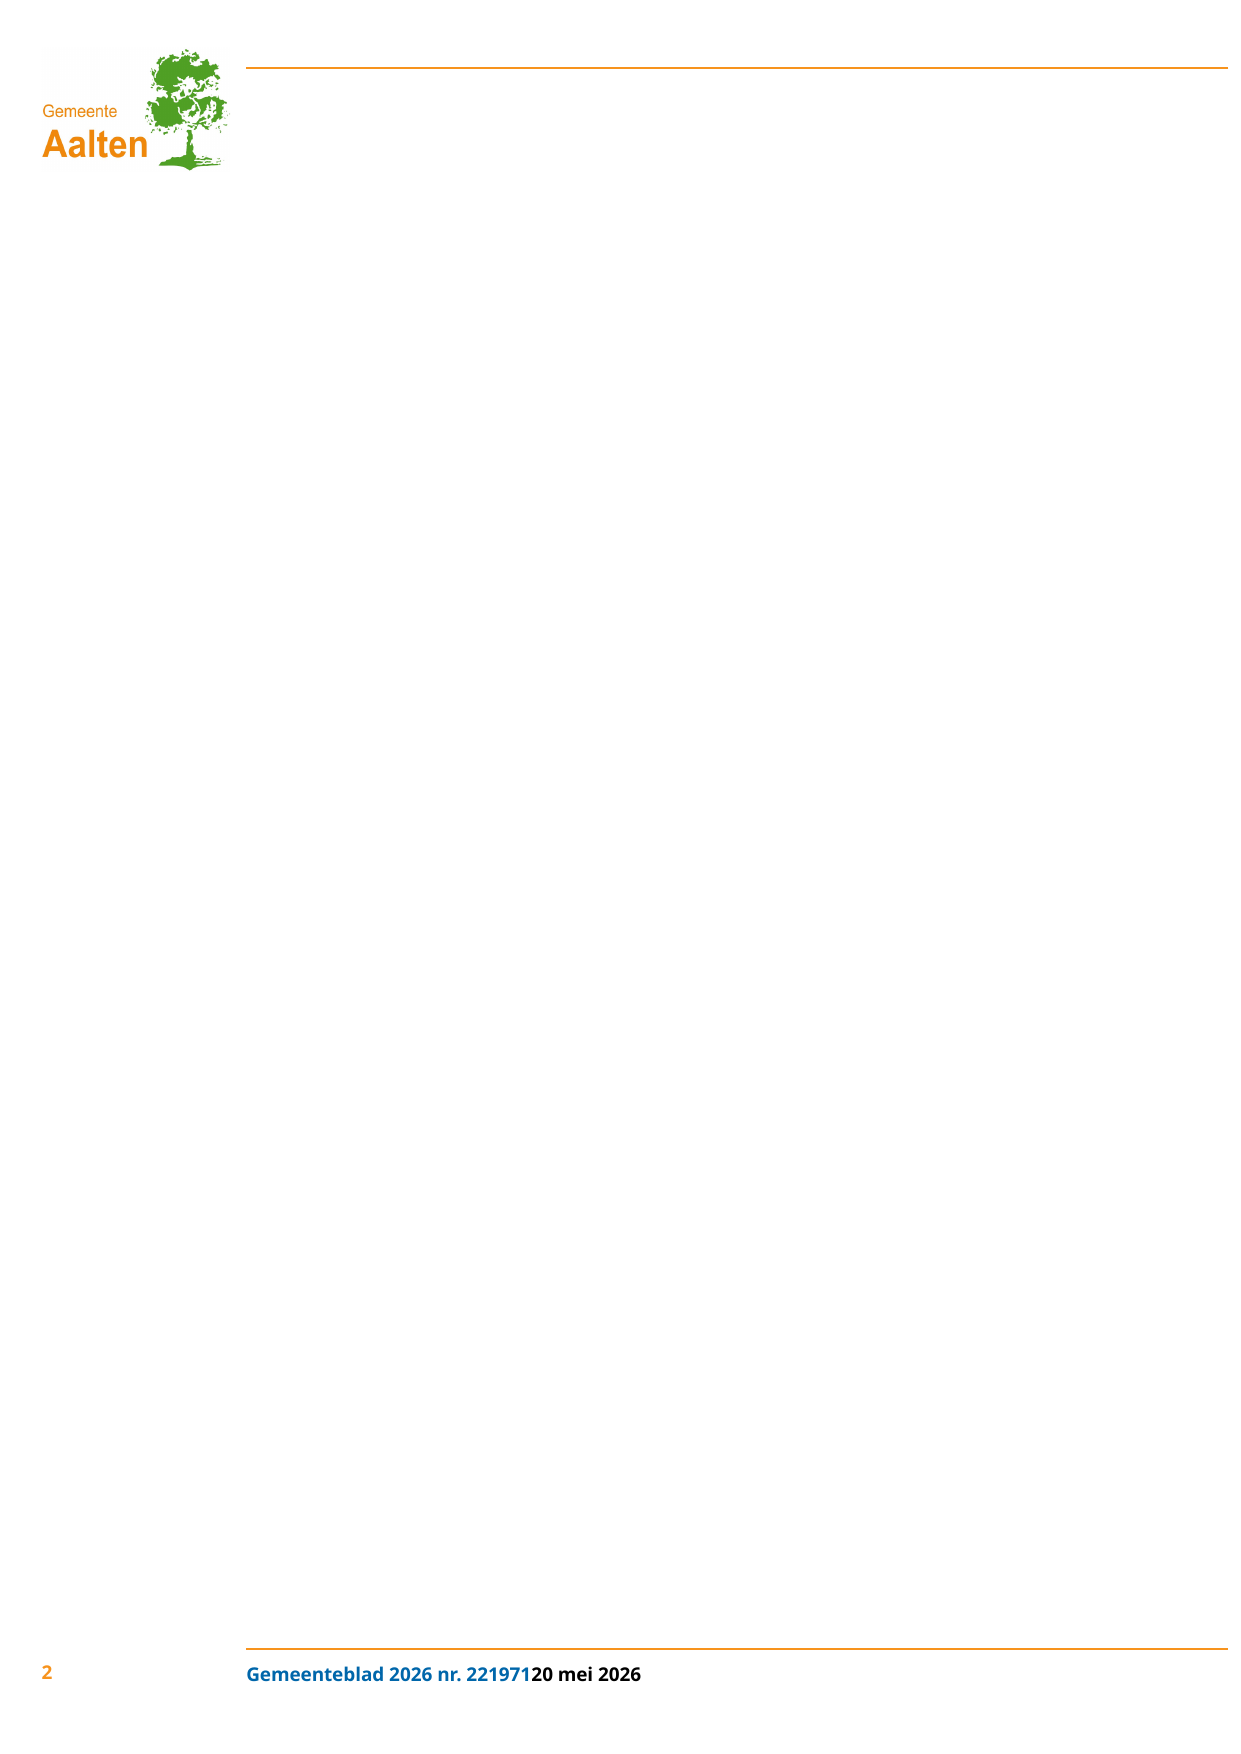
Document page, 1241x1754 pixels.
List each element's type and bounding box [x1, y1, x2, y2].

picture [41, 47, 231, 172]
